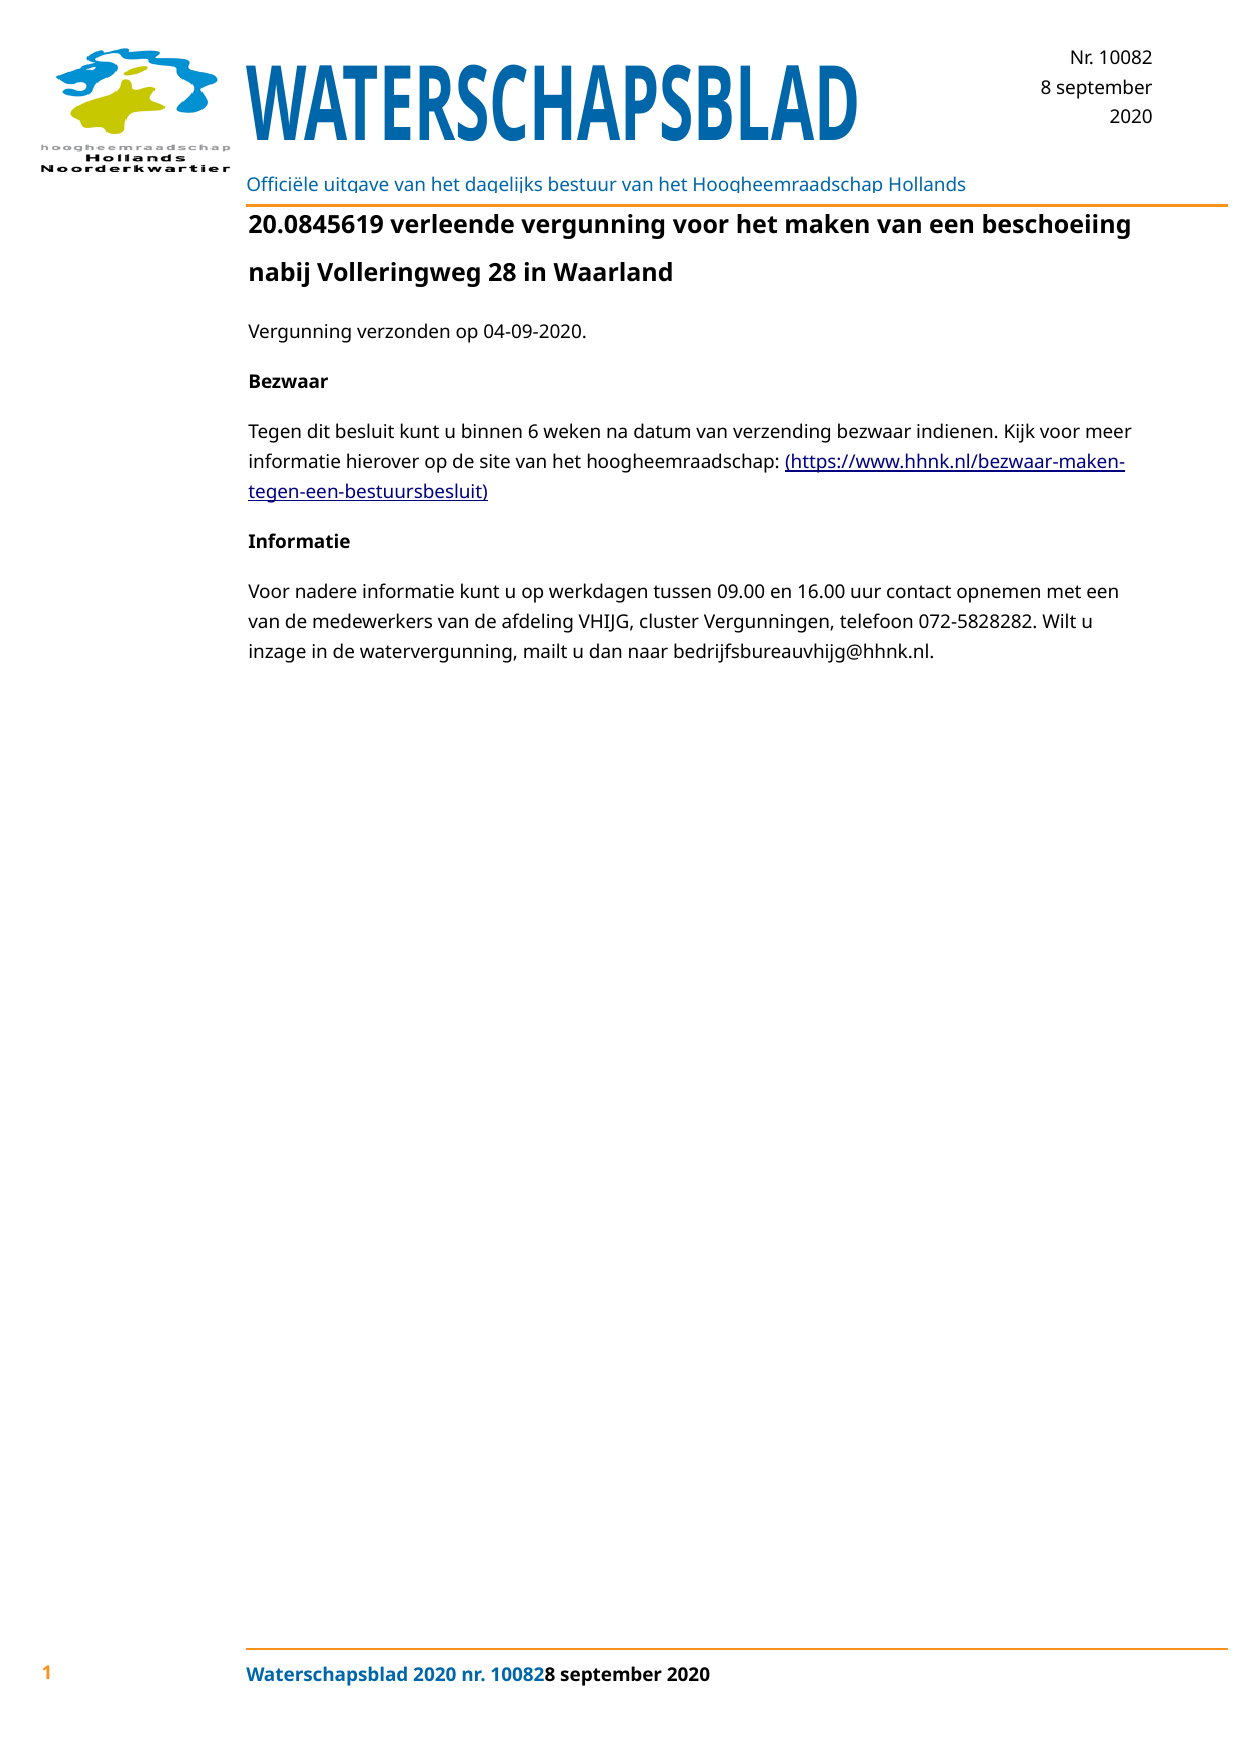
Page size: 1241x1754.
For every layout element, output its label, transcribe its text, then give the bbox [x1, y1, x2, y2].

text Bezwaar [248, 368, 1152, 394]
text Tegen dit besluit kunt u binnen 6 weken na datum van verzending bezwaar indienen. Kijk voor meer informatie hierover op de site van het hoogheemraadschap: (https://www.hhnk.nl/bezwaar-maken-tegen-een-bestuursbesluit) [248, 419, 1152, 504]
text Informatie [248, 528, 1152, 554]
text Voor nadere informatie kunt u op werkdagen tussen 09.00 en 16.00 uur contact opnemen met een van de medewerkers van de afdeling VHIJG, cluster Vergunningen, telefoon 072-5828282. Wilt u inzage in de watervergunning, mailt u dan naar bedrijfsbureauvhijg@hhnk.nl. [248, 579, 1152, 664]
picture [41, 47, 231, 172]
text 20.0845619 verleende vergunning voor het maken van een beschoeiing nabij Volleringweg 28 in Waarland [248, 207, 1152, 288]
text Vergunning verzonden op 04-09-2020. [248, 318, 1152, 344]
